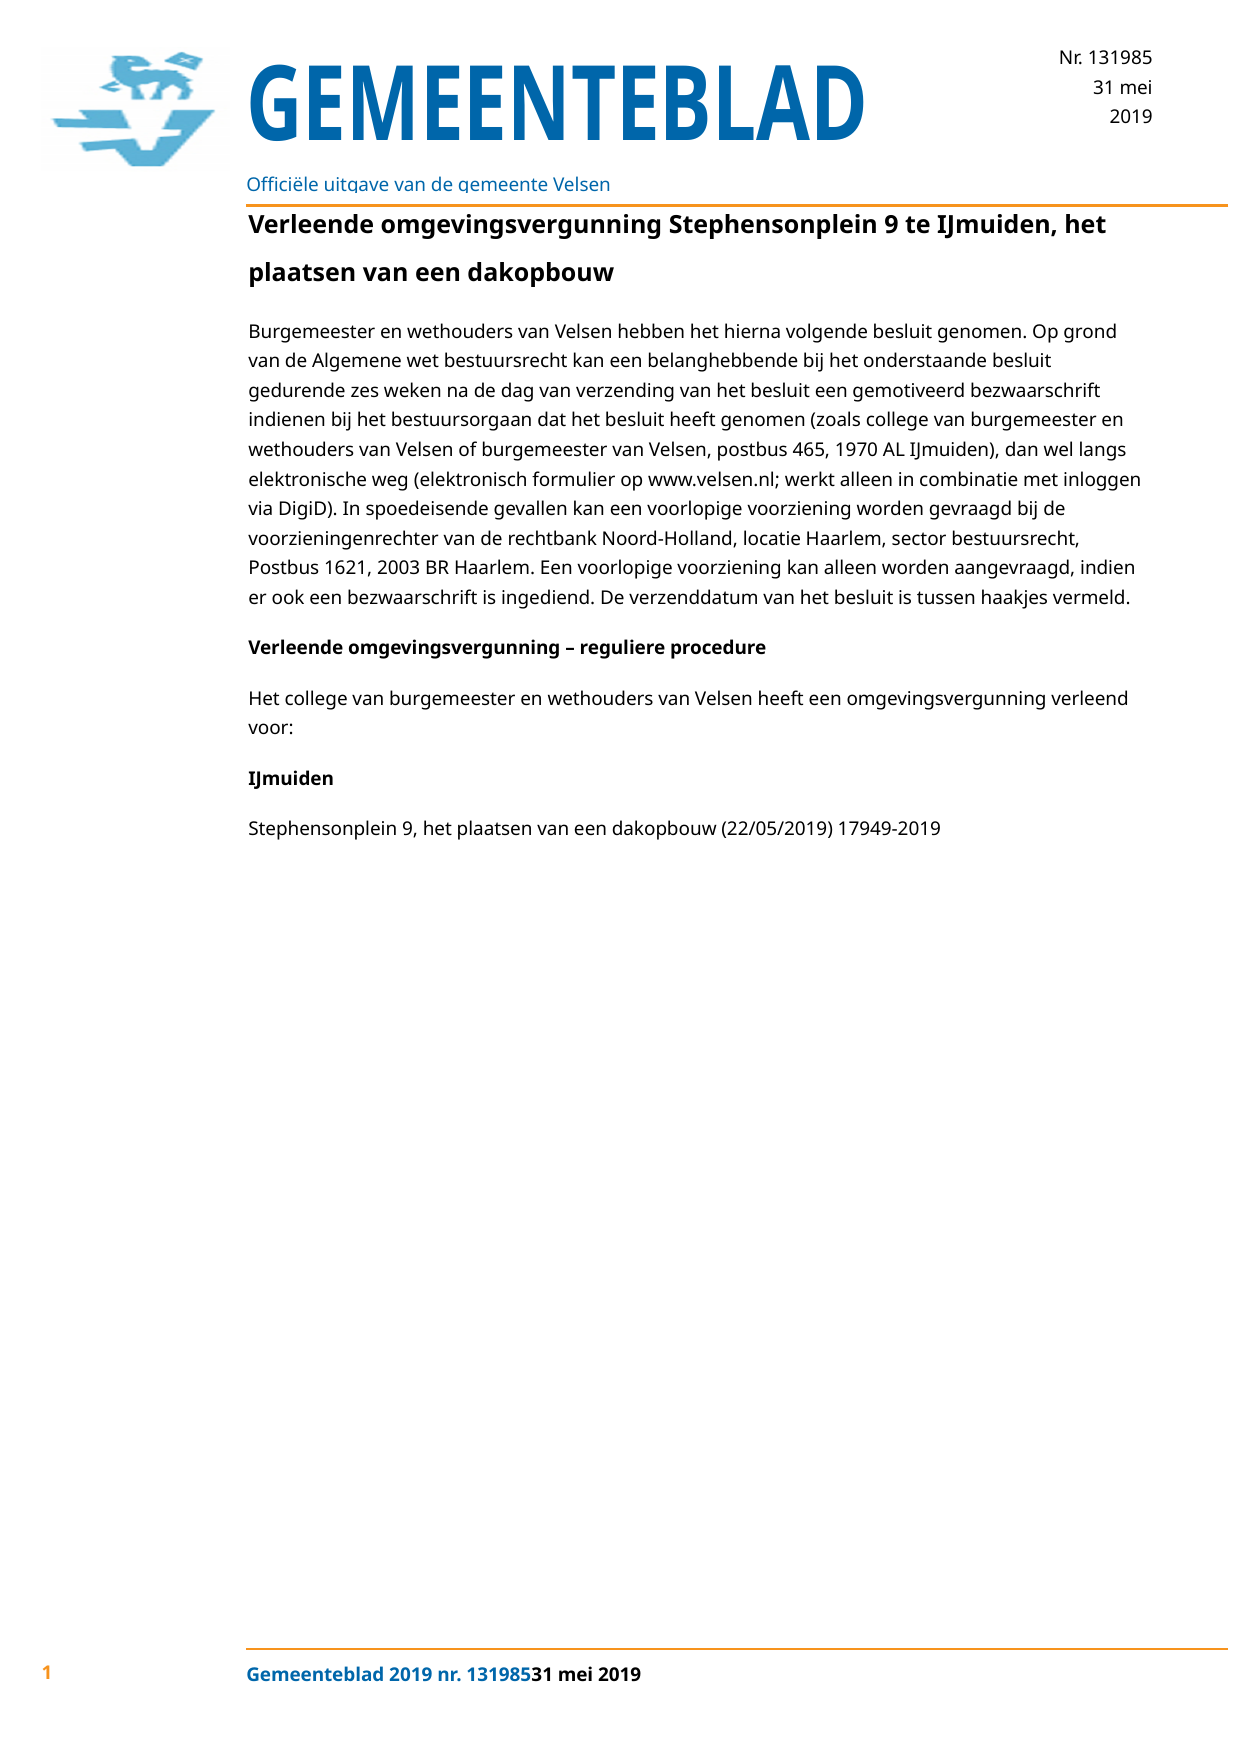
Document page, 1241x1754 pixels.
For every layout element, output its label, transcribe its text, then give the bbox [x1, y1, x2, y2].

text Burgemeester en wethouders van Velsen hebben het hierna volgende besluit genomen. Op grond van de Algemene wet bestuursrecht kan een belanghebbende bij het onderstaande besluit gedurende zes weken na de dag van verzending van het besluit een gemotiveerd bezwaarschrift indienen bij het bestuursorgaan dat het besluit heeft genomen (zoals college van burgemeester en wethouders van Velsen of burgemeester van Velsen, postbus 465, 1970 AL IJmuiden), dan wel langs elektronische weg (elektronisch formulier op www.velsen.nl; werkt alleen in combinatie met inloggen via DigiD). In spoedeisende gevallen kan een voorlopige voorziening worden gevraagd bij de voorzieningenrechter van de rechtbank Noord-Holland, locatie Haarlem, sector bestuursrecht, Postbus 1621, 2003 BR Haarlem. Een voorlopige voorziening kan alleen worden aangevraagd, indien er ook een bezwaarschrift is ingediend. De verzenddatum van het besluit is tussen haakjes vermeld. [248, 318, 1152, 610]
text Verleende omgevingsvergunning Stephensonplein 9 te IJmuiden, het plaatsen van een dakopbouw [248, 207, 1152, 288]
text Verleende omgevingsvergunning – reguliere procedure [248, 634, 1152, 660]
text Het college van burgemeester en wethouders van Velsen heeft een omgevingsvergunning verleend voor: [248, 685, 1152, 740]
text Stephensonplein 9, het plaatsen van een dakopbouw (22/05/2019) 17949-2019 [248, 815, 1152, 841]
text IJmuiden [248, 765, 1152, 791]
picture [41, 47, 231, 172]
